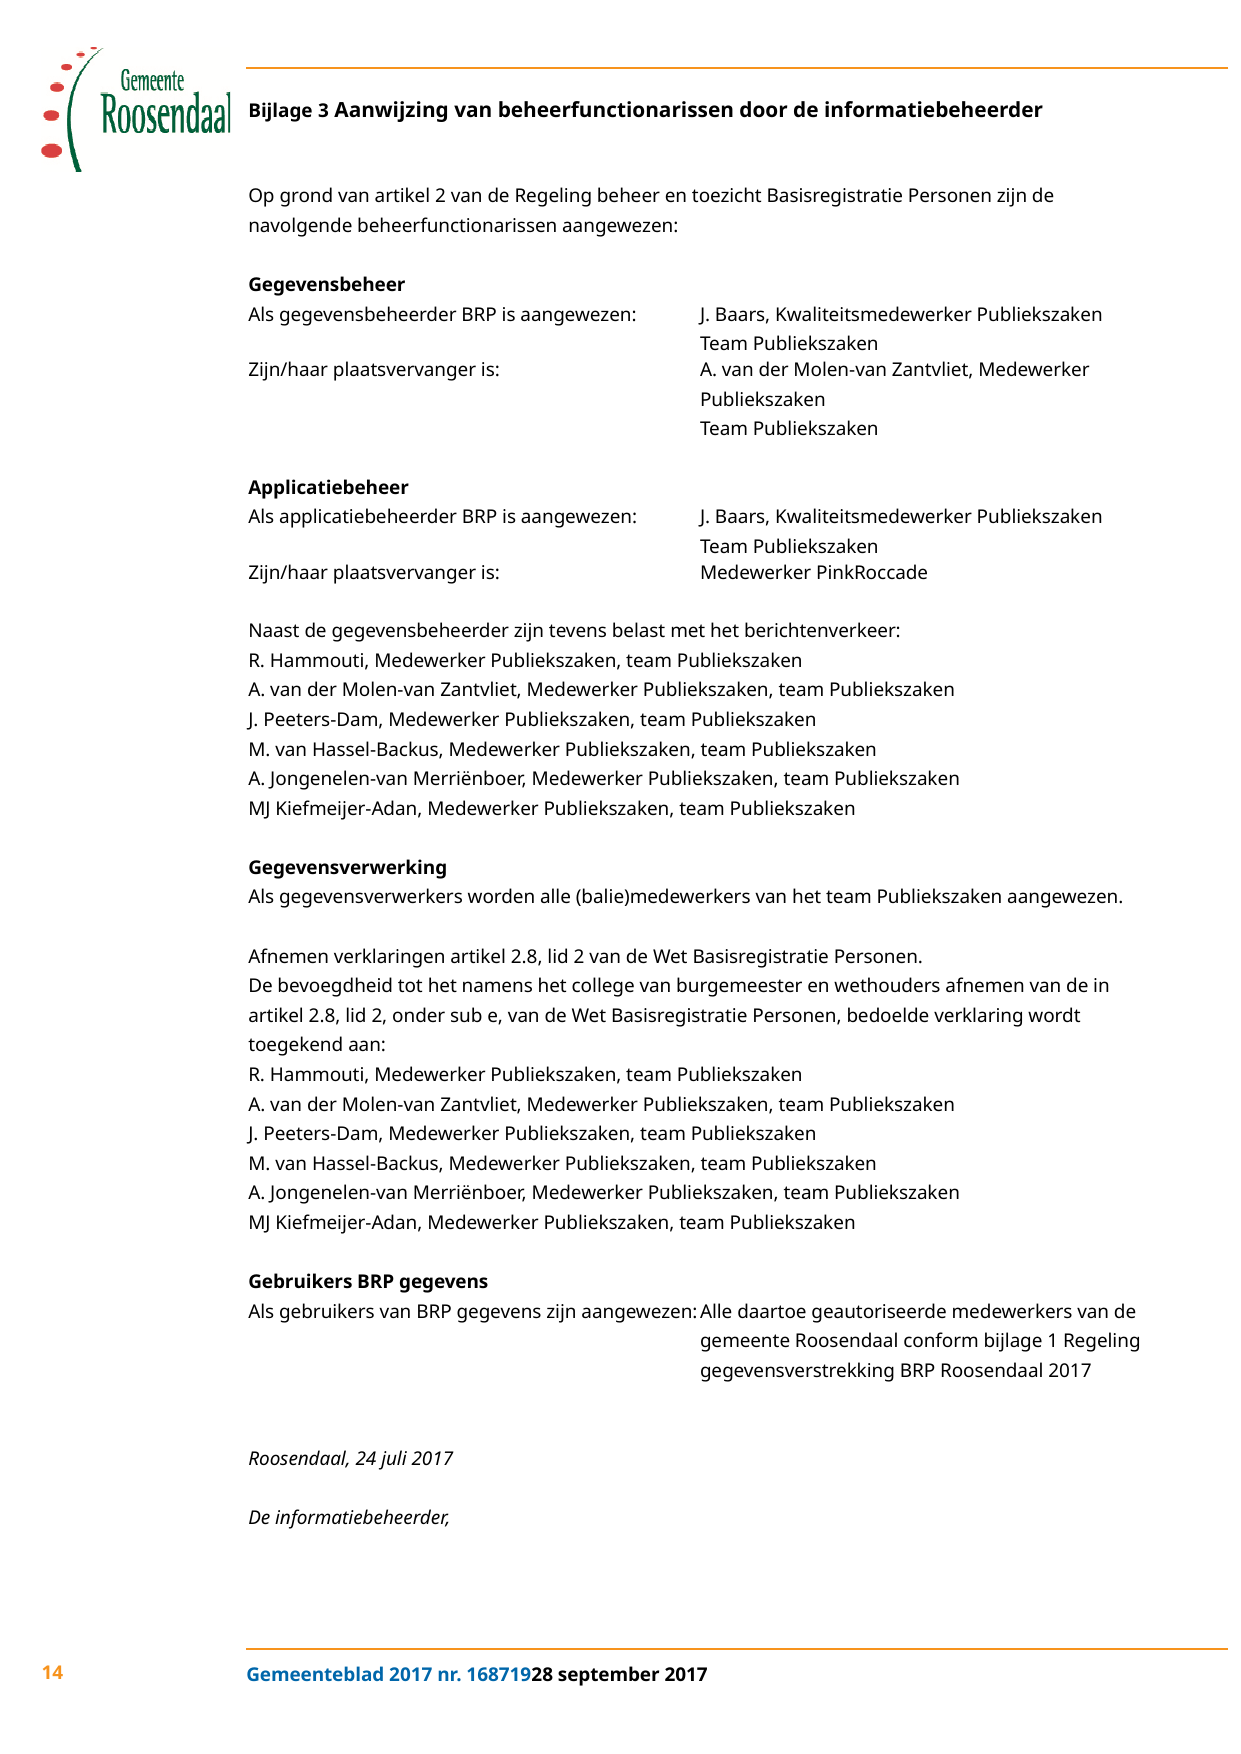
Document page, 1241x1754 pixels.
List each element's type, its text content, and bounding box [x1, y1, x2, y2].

text De informatiebeheerder, [248, 1504, 1152, 1530]
text MJ Kiefmeijer-Adan, Medewerker Publiekszaken, team Publiekszaken [248, 795, 1152, 821]
text Op grond van artikel 2 van de Regeling beheer en toezicht Basisregistratie Personen zijn de navolgende beheerfunctionarissen aangewezen: [248, 182, 1152, 238]
text Gegevensverwerking [248, 854, 1152, 880]
table_header Alle daartoe geautoriseerde medewerkers van de gemeente Roosendaal conform bijlage 1 Regeling gegevensverstrekking BRP Roosendaal 2017 [700, 1298, 1152, 1383]
table_header J. Baars, Kwaliteitsmedewerker Publiekszaken Team Publiekszaken [700, 504, 1152, 559]
text J. Peeters-Dam, Medewerker Publiekszaken, team Publiekszaken [248, 706, 1152, 732]
text Bijlage 3 Aanwijzing van beheerfunctionarissen door de informatiebeheerder [248, 95, 1152, 123]
text M. van Hassel-Backus, Medewerker Publiekszaken, team Publiekszaken [248, 736, 1152, 762]
table_cell Medewerker PinkRoccade [700, 559, 1152, 585]
text A. van der Molen-van Zantvliet, Medewerker Publiekszaken, team Publiekszaken [248, 1091, 1152, 1117]
text Afnemen verklaringen artikel 2.8, lid 2 van de Wet Basisregistratie Personen. [248, 943, 1152, 969]
text De bevoegdheid tot het namens het college van burgemeester en wethouders afnemen van de in artikel 2.8, lid 2, onder sub e, van de Wet Basisregistratie Personen, bedoelde verklaring wordt toegekend aan: [248, 972, 1152, 1057]
text A. Jongenelen-van Merriënboer, Medewerker Publiekszaken, team Publiekszaken [248, 765, 1152, 791]
text A. Jongenelen-van Merriënboer, Medewerker Publiekszaken, team Publiekszaken [248, 1179, 1152, 1205]
text Applicatiebeheer [248, 474, 1152, 500]
text Gegevensbeheer [248, 271, 1152, 297]
text Als gegevensverwerkers worden alle (balie)medewerkers van het team Publiekszaken aangewezen. [248, 884, 1152, 909]
table_header J. Baars, Kwaliteitsmedewerker Publiekszaken Team Publiekszaken [700, 301, 1152, 356]
table_header Als gegevensbeheerder BRP is aangewezen: [248, 301, 700, 356]
text A. van der Molen-van Zantvliet, Medewerker Publiekszaken, team Publiekszaken [248, 677, 1152, 702]
text Roosendaal, 24 juli 2017 [248, 1445, 1152, 1471]
text M. van Hassel-Backus, Medewerker Publiekszaken, team Publiekszaken [248, 1150, 1152, 1176]
text J. Peeters-Dam, Medewerker Publiekszaken, team Publiekszaken [248, 1120, 1152, 1146]
table_cell Zijn/haar plaatsvervanger is: [248, 356, 700, 441]
text R. Hammouti, Medewerker Publiekszaken, team Publiekszaken [248, 1061, 1152, 1087]
text Naast de gegevensbeheerder zijn tevens belast met het berichtenverkeer: [248, 617, 1152, 643]
picture [41, 47, 231, 172]
text R. Hammouti, Medewerker Publiekszaken, team Publiekszaken [248, 647, 1152, 673]
text Gebruikers BRP gegevens [248, 1268, 1152, 1294]
table_cell A. van der Molen-van Zantvliet, Medewerker Publiekszaken Team Publiekszaken [700, 356, 1152, 441]
text MJ Kiefmeijer-Adan, Medewerker Publiekszaken, team Publiekszaken [248, 1209, 1152, 1235]
table_cell Zijn/haar plaatsvervanger is: [248, 559, 700, 585]
table_header Als gebruikers van BRP gegevens zijn aangewezen: [248, 1298, 700, 1383]
table_header Als applicatiebeheerder BRP is aangewezen: [248, 504, 700, 559]
